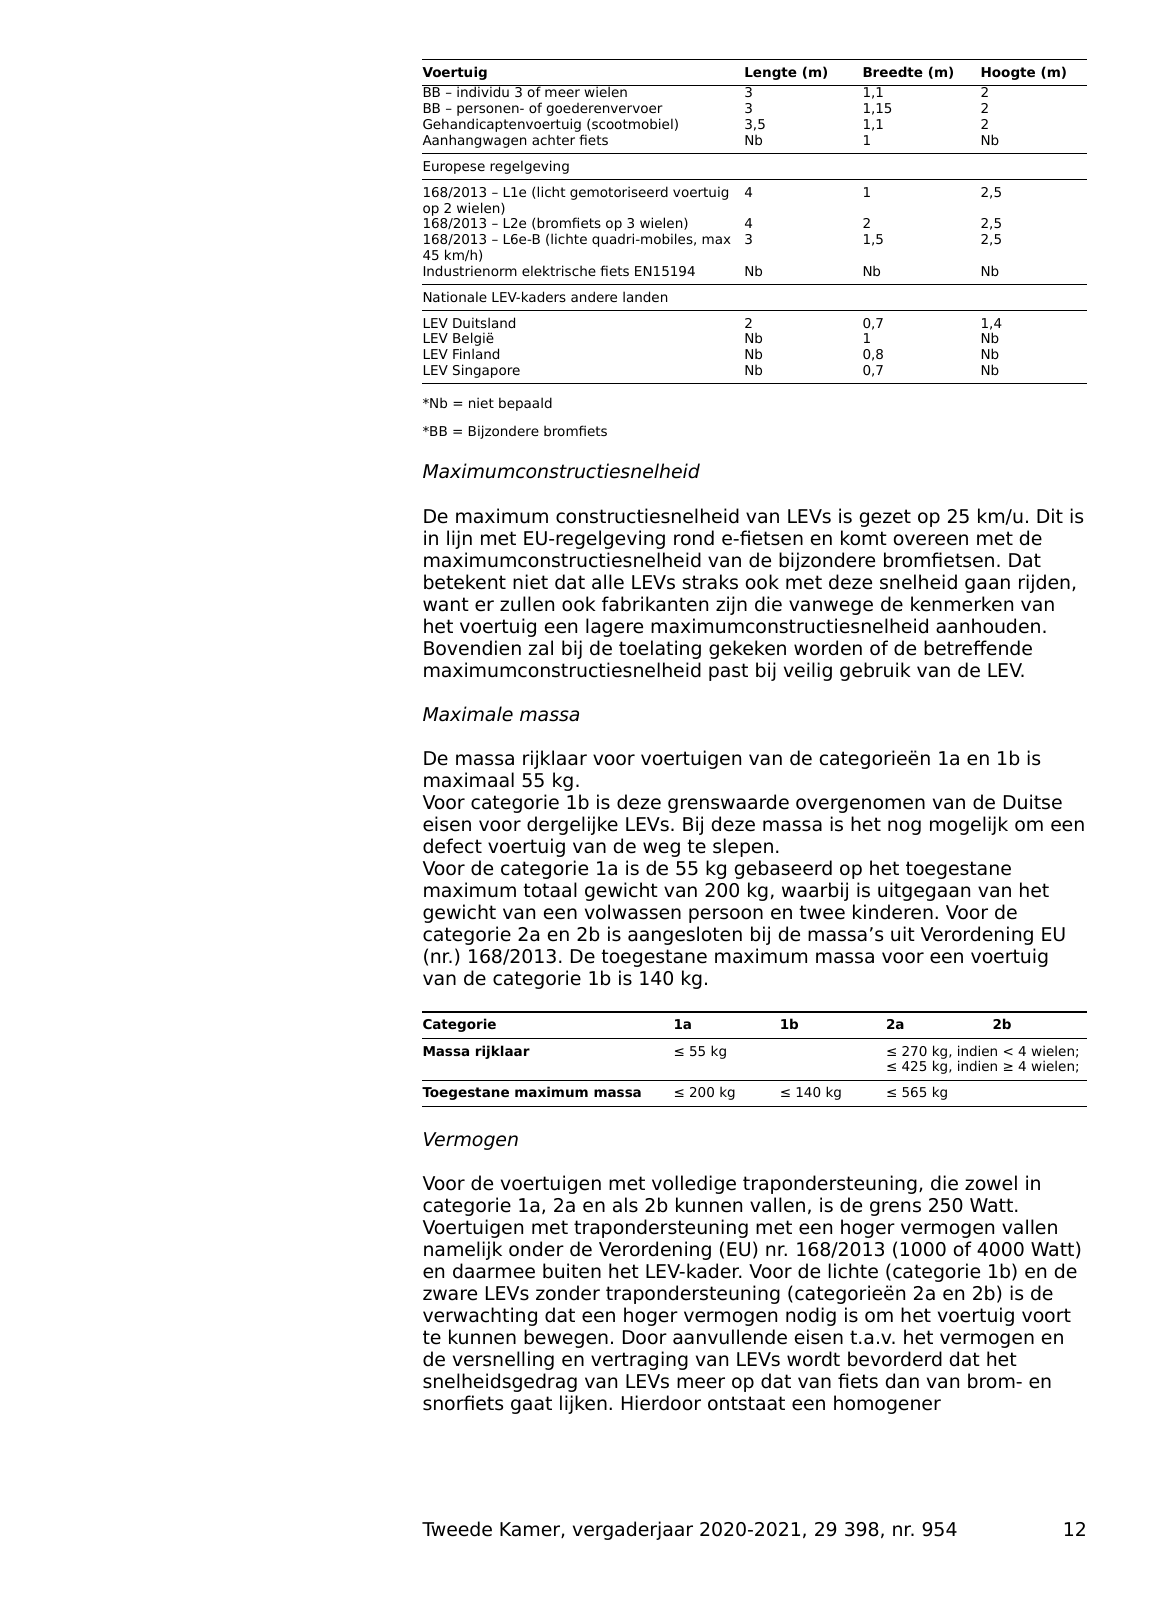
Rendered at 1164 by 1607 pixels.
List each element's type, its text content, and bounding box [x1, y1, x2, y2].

table_cell 2 [738, 311, 856, 331]
table_cell ≤ 55 kg [667, 1039, 880, 1079]
table_cell 2 [974, 101, 1087, 117]
table_header 1b [774, 1013, 880, 1038]
table_cell 1,15 [856, 101, 974, 117]
table_cell 168/2013 – L2e (bromfiets op 3 wielen) [422, 216, 738, 232]
table_cell 2,5 [974, 180, 1087, 216]
table_cell 1,1 [856, 86, 974, 101]
table_cell Nb [974, 363, 1087, 383]
table_cell Nb [738, 133, 856, 153]
table_cell ≤ 270 kg, indien < 4 wielen; ≤ 425 kg, indien ≥ 4 wielen; [880, 1039, 1087, 1079]
text De massa rijklaar voor voertuigen van de categorieën 1a en 1b is maximaal 55 kg. [422, 748, 1087, 792]
table_cell Nb [856, 263, 974, 284]
table_cell 2,5 [974, 232, 1087, 263]
table_cell Nb [974, 331, 1087, 347]
text Voor de voertuigen met volledige trapondersteuning, die zowel in categorie 1a, 2a en als 2b kunnen vallen, is de grens 250 Watt. Voertuigen met trapondersteuning met een hoger vermogen vallen namelijk onder de Verordening (EU) nr. 168/2013 (1000 of 4000 Watt) en daarmee buiten het LEV-kader. Voor de lichte (categorie 1b) en de zware LEVs zonder trapondersteuning (categorieën 2a en 2b) is de verwachting dat een hoger vermogen nodig is om het voertuig voort te kunnen bewegen. Door aanvullende eisen t.a.v. het vermogen en de versnelling en vertraging van LEVs wordt bevorderd dat het snelheidsgedrag van LEVs meer op dat van fiets dan van brom- en snorfiets gaat lijken. Hierdoor ontstaat een homogener [422, 1173, 1087, 1415]
table_header 2b [986, 1013, 1087, 1038]
table_cell LEV Duitsland [422, 311, 738, 331]
table_cell Gehandicaptenvoertuig (scootmobiel) [422, 117, 738, 132]
table_cell 1 [856, 331, 974, 347]
table_header 2a [880, 1013, 986, 1038]
table_cell Nb [738, 263, 856, 284]
table_cell Nb [974, 133, 1087, 153]
table_cell 1 [856, 180, 974, 216]
table_cell ≤ 565 kg [880, 1081, 1087, 1106]
text Voor de categorie 1a is de 55 kg gebaseerd op het toegestane maximum totaal gewicht van 200 kg, waarbij is uitgegaan van het gewicht van een volwassen persoon en twee kinderen. Voor de categorie 2a en 2b is aangesloten bij de massa’s uit Verordening EU (nr.) 168/2013. De toegestane maximum massa voor een voertuig van de categorie 1b is 140 kg. [422, 858, 1087, 989]
table_cell *Nb = niet bepaald *BB = Bijzondere bromfiets [422, 384, 1087, 439]
table_cell 3,5 [738, 117, 856, 132]
table_cell 1 [856, 133, 974, 153]
table_cell 2,5 [974, 216, 1087, 232]
table_cell Nb [738, 331, 856, 347]
table_cell Nb [974, 347, 1087, 363]
table_cell 3 [738, 232, 856, 263]
table_cell Industrienorm elektrische fiets EN15194 [422, 263, 738, 284]
subtitle Maximumconstructiesnelheid [422, 461, 1087, 483]
table_header Breedte (m) [856, 60, 974, 85]
table_cell BB – personen- of goederenvervoer [422, 101, 738, 117]
table_header Categorie [422, 1013, 667, 1038]
table_cell BB – individu 3 of meer wielen [422, 86, 738, 101]
text De maximum constructiesnelheid van LEVs is gezet op 25 km/u. Dit is in lijn met EU-regelgeving rond e-fietsen en komt overeen met de maximumconstructiesnelheid van de bijzondere bromfietsen. Dat betekent niet dat alle LEVs straks ook met deze snelheid gaan rijden, want er zullen ook fabrikanten zijn die vanwege de kenmerken van het voertuig een lagere maximumconstructiesnelheid aanhouden. Bovendien zal bij de toelating gekeken worden of de betreffende maximumconstructiesnelheid past bij veilig gebruik van de LEV. [422, 506, 1087, 681]
table_cell 2 [856, 216, 974, 232]
table_cell 0,8 [856, 347, 974, 363]
table_cell 3 [738, 86, 856, 101]
table_header Lengte (m) [738, 60, 856, 85]
subtitle Vermogen [422, 1129, 1087, 1151]
table_cell 4 [738, 180, 856, 216]
table_cell Nationale LEV-kaders andere landen [422, 285, 1087, 310]
table_cell 1,5 [856, 232, 974, 263]
table_cell Nb [974, 263, 1087, 284]
table_cell Nb [738, 363, 856, 383]
table_cell Toegestane maximum massa [422, 1081, 667, 1106]
table_cell Nb [738, 347, 856, 363]
table_cell Europese regelgeving [422, 154, 1087, 179]
table_cell 2 [974, 86, 1087, 101]
table_cell ≤ 140 kg [774, 1081, 880, 1106]
table_cell Massa rijklaar [422, 1039, 667, 1079]
table_cell 4 [738, 216, 856, 232]
subtitle Maximale massa [422, 704, 1087, 726]
table_cell 168/2013 – L1e (licht gemotoriseerd voertuig op 2 wielen) [422, 180, 738, 216]
table_cell Aanhangwagen achter fiets [422, 133, 738, 153]
table_cell ≤ 200 kg [667, 1081, 774, 1106]
table_header Voertuig [422, 60, 738, 85]
table_cell 2 [974, 117, 1087, 132]
table_cell LEV Singapore [422, 363, 738, 383]
table_cell 0,7 [856, 311, 974, 331]
table_cell 1,1 [856, 117, 974, 132]
table_header Hoogte (m) [974, 60, 1087, 85]
table_cell 1,4 [974, 311, 1087, 331]
table_cell LEV België [422, 331, 738, 347]
table_cell LEV Finland [422, 347, 738, 363]
table_cell 0,7 [856, 363, 974, 383]
table_cell 168/2013 – L6e-B (lichte quadri-mobiles, max 45 km/h) [422, 232, 738, 263]
text Voor categorie 1b is deze grenswaarde overgenomen van de Duitse eisen voor dergelijke LEVs. Bij deze massa is het nog mogelijk om een defect voertuig van de weg te slepen. [422, 792, 1087, 858]
table_header 1a [667, 1013, 774, 1038]
table_cell 3 [738, 101, 856, 117]
